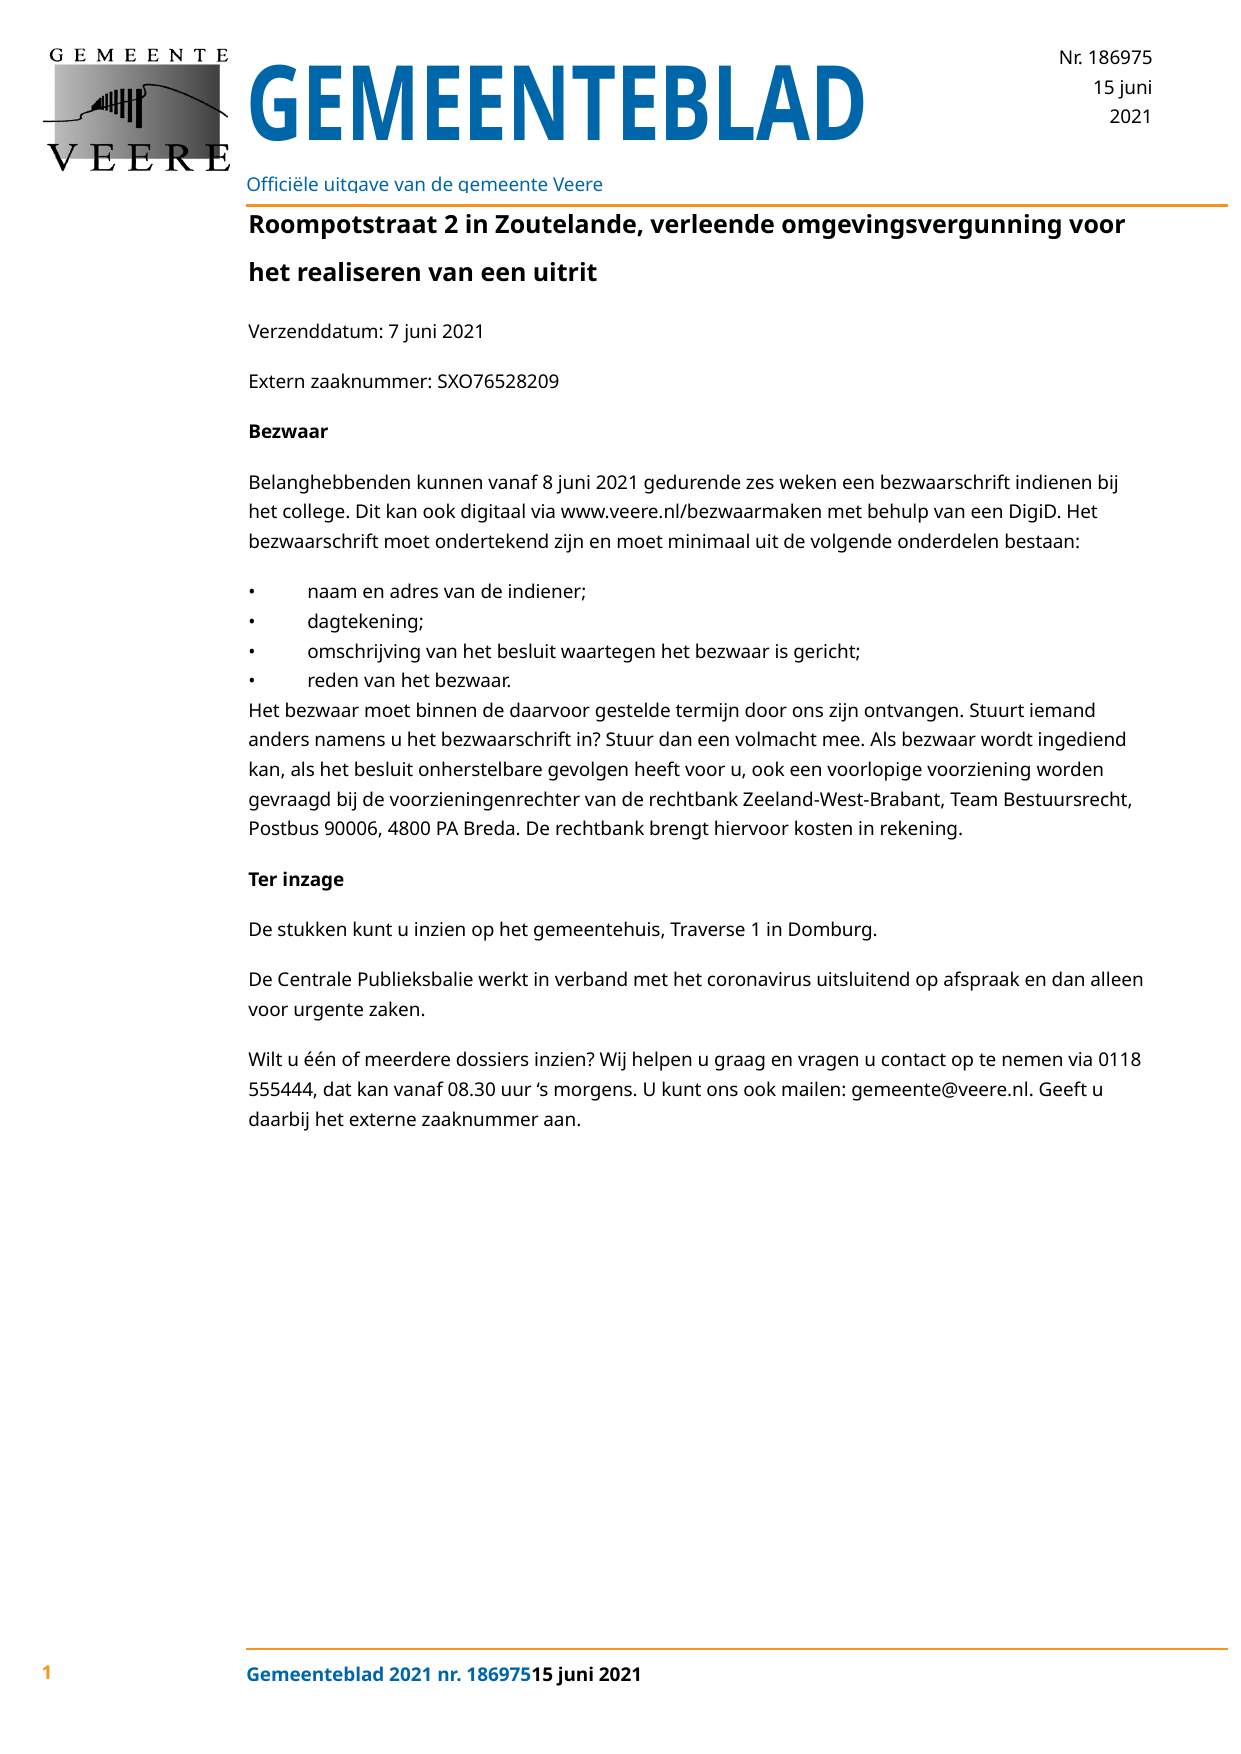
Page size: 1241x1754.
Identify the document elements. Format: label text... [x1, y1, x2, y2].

list reden van het bezwaar. [248, 667, 1152, 693]
text Het bezwaar moet binnen de daarvoor gestelde termijn door ons zijn ontvangen. Stuurt iemand anders namens u het bezwaarschrift in? Stuur dan een volmacht mee. Als bezwaar wordt ingediend kan, als het besluit onherstelbare gevolgen heeft voor u, ook een voorlopige voorziening worden gevraagd bij de voorzieningenrechter van de rechtbank Zeeland-West-Brabant, Team Bestuursrecht, Postbus 90006, 4800 PA Breda. De rechtbank brengt hiervoor kosten in rekening. [248, 697, 1152, 841]
list omschrijving van het besluit waartegen het bezwaar is gericht; [248, 638, 1152, 664]
text Extern zaaknummer: SXO76528209 [248, 368, 1152, 394]
list naam en adres van de indiener; [248, 579, 1152, 604]
text Bezwaar [248, 419, 1152, 444]
list dagtekening; [248, 608, 1152, 634]
text De stukken kunt u inzien op het gemeentehuis, Traverse 1 in Domburg. [248, 916, 1152, 942]
picture [41, 47, 231, 172]
text De Centrale Publieksbalie werkt in verband met het coronavirus uitsluitend op afspraak en dan alleen voor urgente zaken. [248, 967, 1152, 1022]
text Belanghebbenden kunnen vanaf 8 juni 2021 gedurende zes weken een bezwaarschrift indienen bij het college. Dit kan ook digitaal via www.veere.nl/bezwaarmaken met behulp van een DigiD. Het bezwaarschrift moet ondertekend zijn en moet minimaal uit de volgende onderdelen bestaan: [248, 469, 1152, 554]
text Roompotstraat 2 in Zoutelande, verleende omgevingsvergunning voor het realiseren van een uitrit [248, 207, 1152, 288]
text Wilt u één of meerdere dossiers inzien? Wij helpen u graag en vragen u contact op te nemen via 0118 555444, dat kan vanaf 08.30 uur ‘s morgens. U kunt ons ook mailen: gemeente@veere.nl. Geeft u daarbij het externe zaaknummer aan. [248, 1047, 1152, 1132]
text Verzenddatum: 7 juni 2021 [248, 318, 1152, 344]
text Ter inzage [248, 866, 1152, 892]
